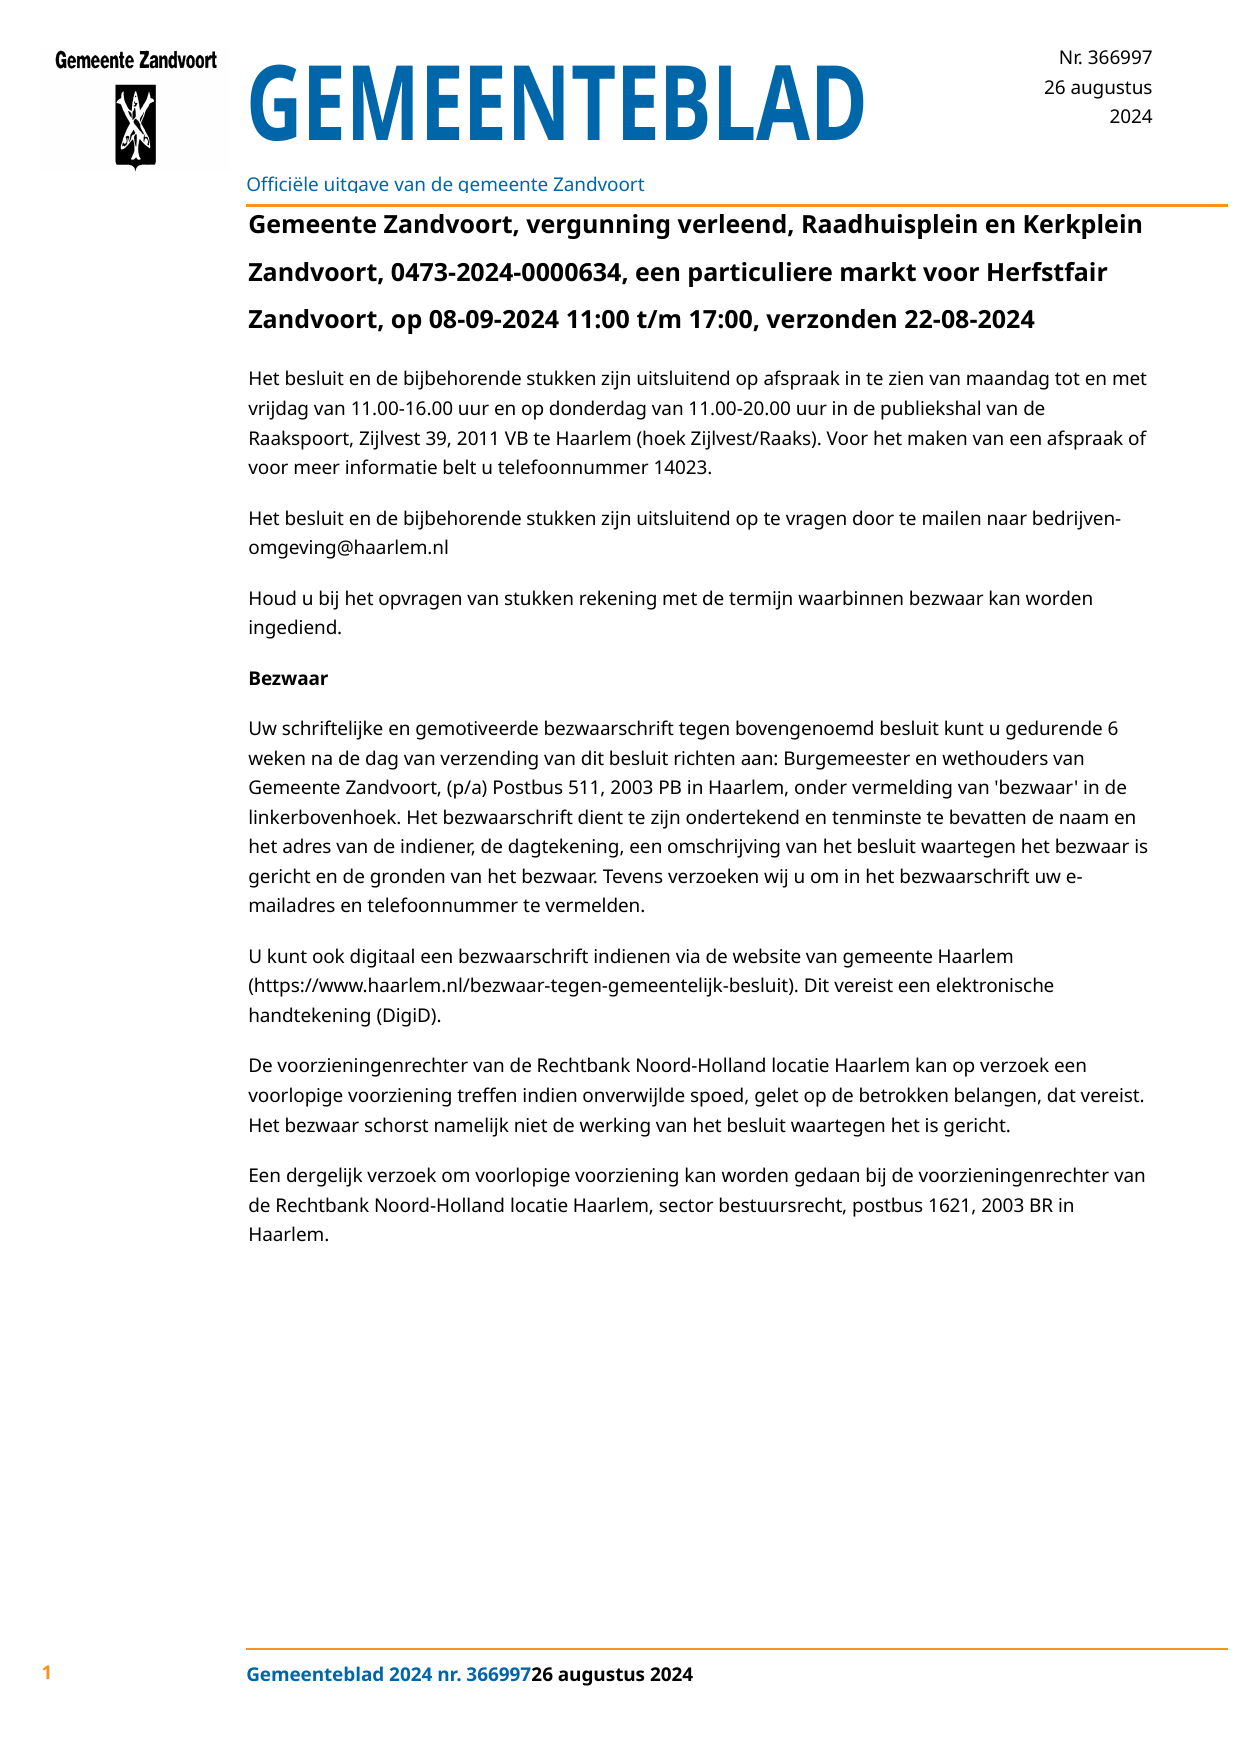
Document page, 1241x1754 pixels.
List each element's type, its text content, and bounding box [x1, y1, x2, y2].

text De voorzieningenrechter van de Rechtbank Noord-Holland locatie Haarlem kan op verzoek een voorlopige voorziening treffen indien onverwijlde spoed, gelet op de betrokken belangen, dat vereist. Het bezwaar schorst namelijk niet de werking van het besluit waartegen het is gericht. [248, 1053, 1152, 1137]
text Uw schriftelijke en gemotiveerde bezwaarschrift tegen bovengenoemd besluit kunt u gedurende 6 weken na de dag van verzending van dit besluit richten aan: Burgemeester en wethouders van Gemeente Zandvoort, (p/a) Postbus 511, 2003 PB in Haarlem, onder vermelding van 'bezwaar' in de linkerbovenhoek. Het bezwaarschrift dient te zijn ondertekend en tenminste te bevatten de naam en het adres van de indiener, de dagtekening, een omschrijving van het besluit waartegen het bezwaar is gericht en de gronden van het bezwaar. Tevens verzoeken wij u om in het bezwaarschrift uw e-mailadres en telefoonnummer te vermelden. [248, 715, 1152, 918]
text Bezwaar [248, 665, 1152, 690]
text Houd u bij het opvragen van stukken rekening met de termijn waarbinnen bezwaar kan worden ingediend. [248, 585, 1152, 640]
text Een dergelijk verzoek om voorlopige voorziening kan worden gedaan bij de voorzieningenrechter van de Rechtbank Noord-Holland locatie Haarlem, sector bestuursrecht, postbus 1621, 2003 BR in Haarlem. [248, 1162, 1152, 1247]
text Het besluit en de bijbehorende stukken zijn uitsluitend op afspraak in te zien van maandag tot en met vrijdag van 11.00-16.00 uur en op donderdag van 11.00-20.00 uur in de publiekshal van de Raakspoort, Zijlvest 39, 2011 VB te Haarlem (hoek Zijlvest/Raaks). Voor het maken van een afspraak of voor meer informatie belt u telefoonnummer 14023. [248, 366, 1152, 480]
text Gemeente Zandvoort, vergunning verleend, Raadhuisplein en Kerkplein Zandvoort, 0473-2024-0000634, een particuliere markt voor Herfstfair Zandvoort, op 08-09-2024 11:00 t/m 17:00, verzonden 22-08-2024 [248, 207, 1152, 336]
picture [41, 47, 231, 172]
text U kunt ook digitaal een bezwaarschrift indienen via de website van gemeente Haarlem (https://www.haarlem.nl/bezwaar-tegen-gemeentelijk-besluit). Dit vereist een elektronische handtekening (DigiD). [248, 943, 1152, 1028]
text Het besluit en de bijbehorende stukken zijn uitsluitend op te vragen door te mailen naar bedrijven-omgeving@haarlem.nl [248, 505, 1152, 560]
